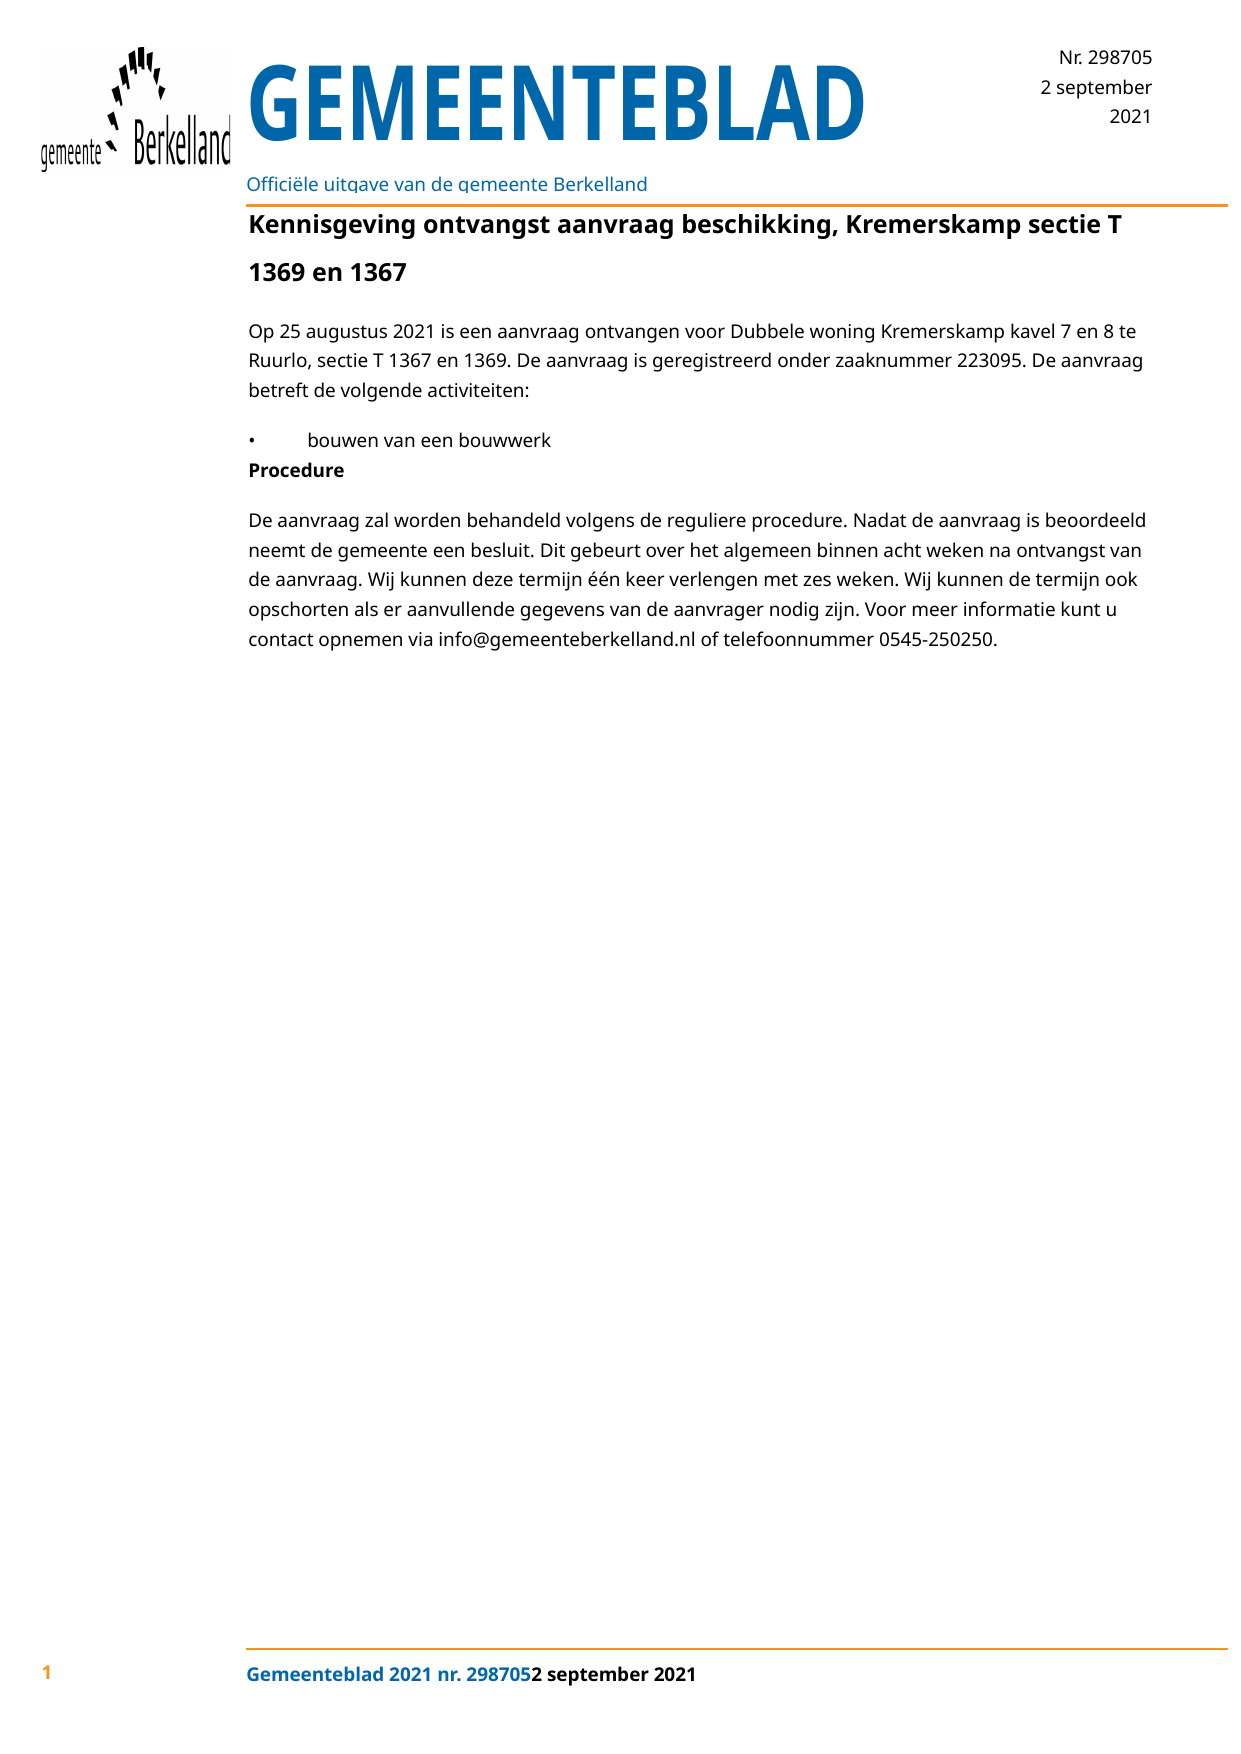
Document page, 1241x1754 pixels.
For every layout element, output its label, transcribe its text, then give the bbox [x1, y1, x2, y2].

text Procedure [248, 457, 1152, 483]
list bouwen van een bouwwerk [248, 427, 1152, 453]
text Op 25 augustus 2021 is een aanvraag ontvangen voor Dubbele woning Kremerskamp kavel 7 en 8 te Ruurlo, sectie T 1367 en 1369. De aanvraag is geregistreerd onder zaaknummer 223095. De aanvraag betreft de volgende activiteiten: [248, 318, 1152, 403]
text Kennisgeving ontvangst aanvraag beschikking, Kremerskamp sectie T 1369 en 1367 [248, 207, 1152, 288]
picture [41, 47, 231, 172]
text De aanvraag zal worden behandeld volgens de reguliere procedure. Nadat de aanvraag is beoordeeld neemt de gemeente een besluit. Dit gebeurt over het algemeen binnen acht weken na ontvangst van de aanvraag. Wij kunnen deze termijn één keer verlengen met zes weken. Wij kunnen de termijn ook opschorten als er aanvullende gegevens van de aanvrager nodig zijn. Voor meer informatie kunt u contact opnemen via info@gemeenteberkelland.nl of telefoonnummer 0545-250250. [248, 507, 1152, 652]
